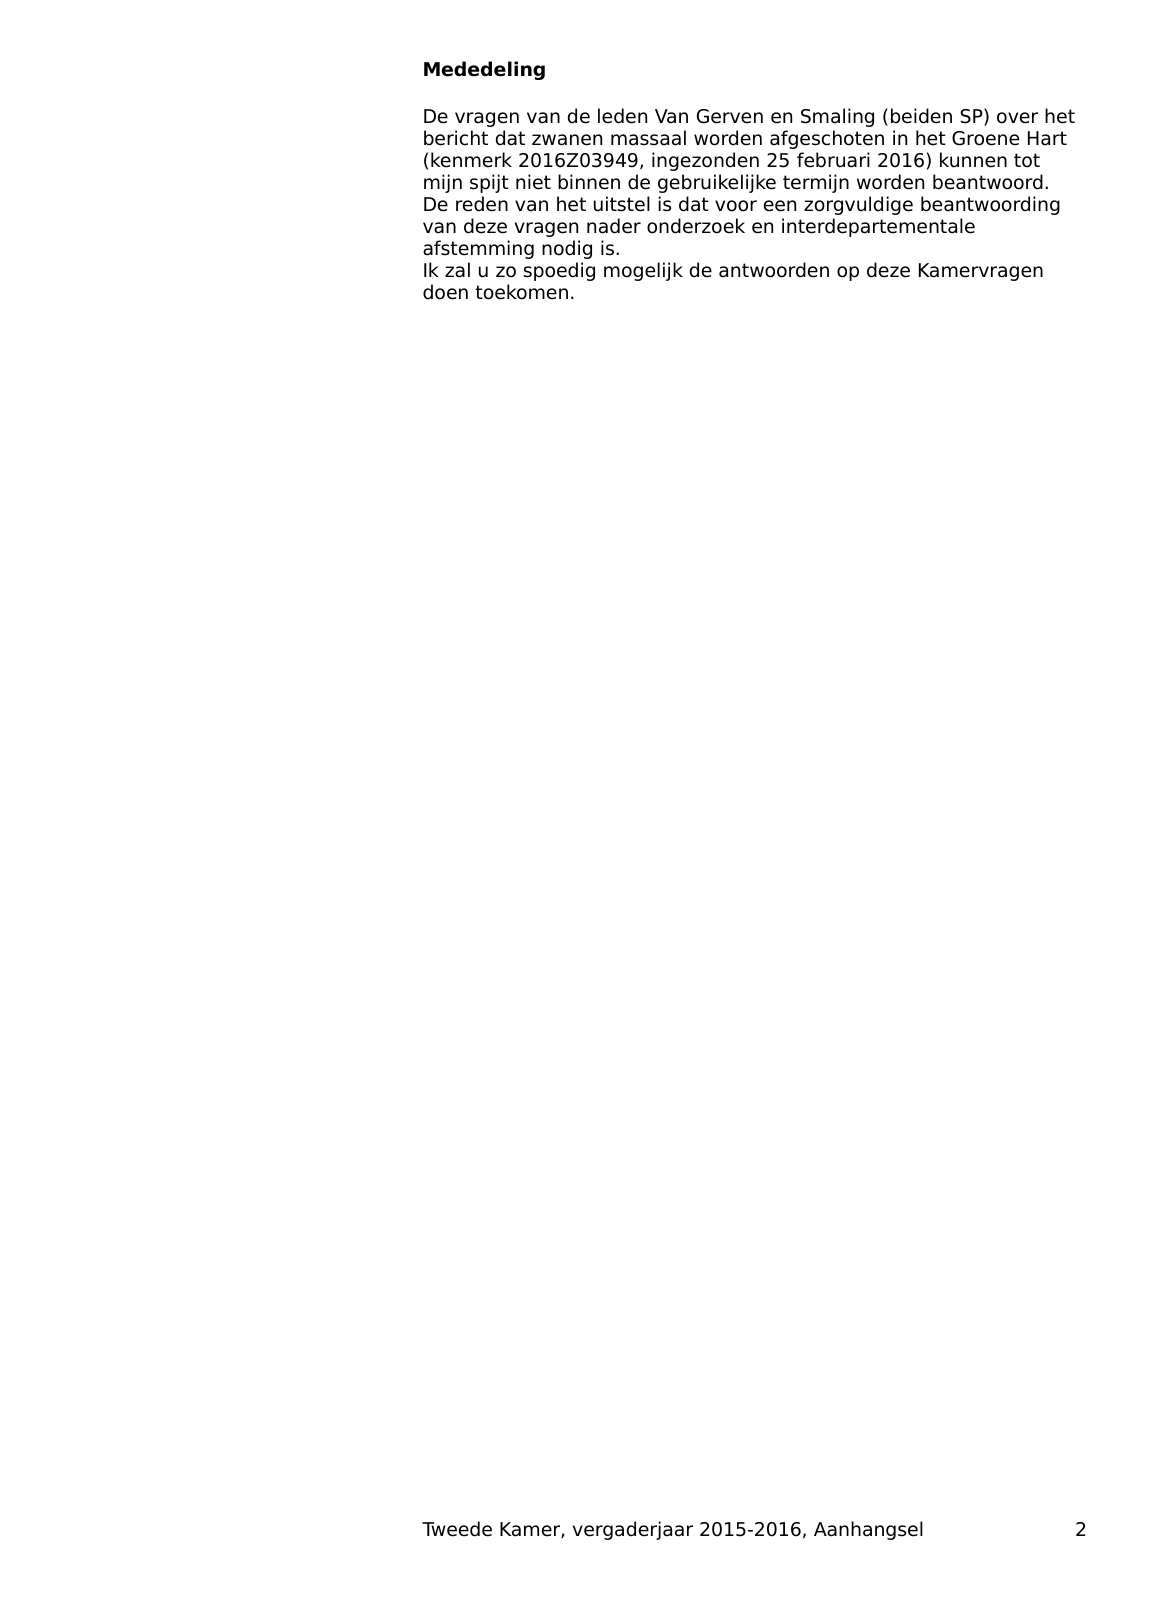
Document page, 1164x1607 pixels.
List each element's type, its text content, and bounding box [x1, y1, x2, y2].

text Ik zal u zo spoedig mogelijk de antwoorden op deze Kamervragen doen toekomen. [422, 260, 1087, 304]
subtitle Mededeling [422, 59, 1087, 81]
text De vragen van de leden Van Gerven en Smaling (beiden SP) over het bericht dat zwanen massaal worden afgeschoten in het Groene Hart (kenmerk 2016Z03949, ingezonden 25 februari 2016) kunnen tot mijn spijt niet binnen de gebruikelijke termijn worden beantwoord. [422, 106, 1087, 194]
text De reden van het uitstel is dat voor een zorgvuldige beantwoording van deze vragen nader onderzoek en interdepartementale afstemming nodig is. [422, 194, 1087, 260]
